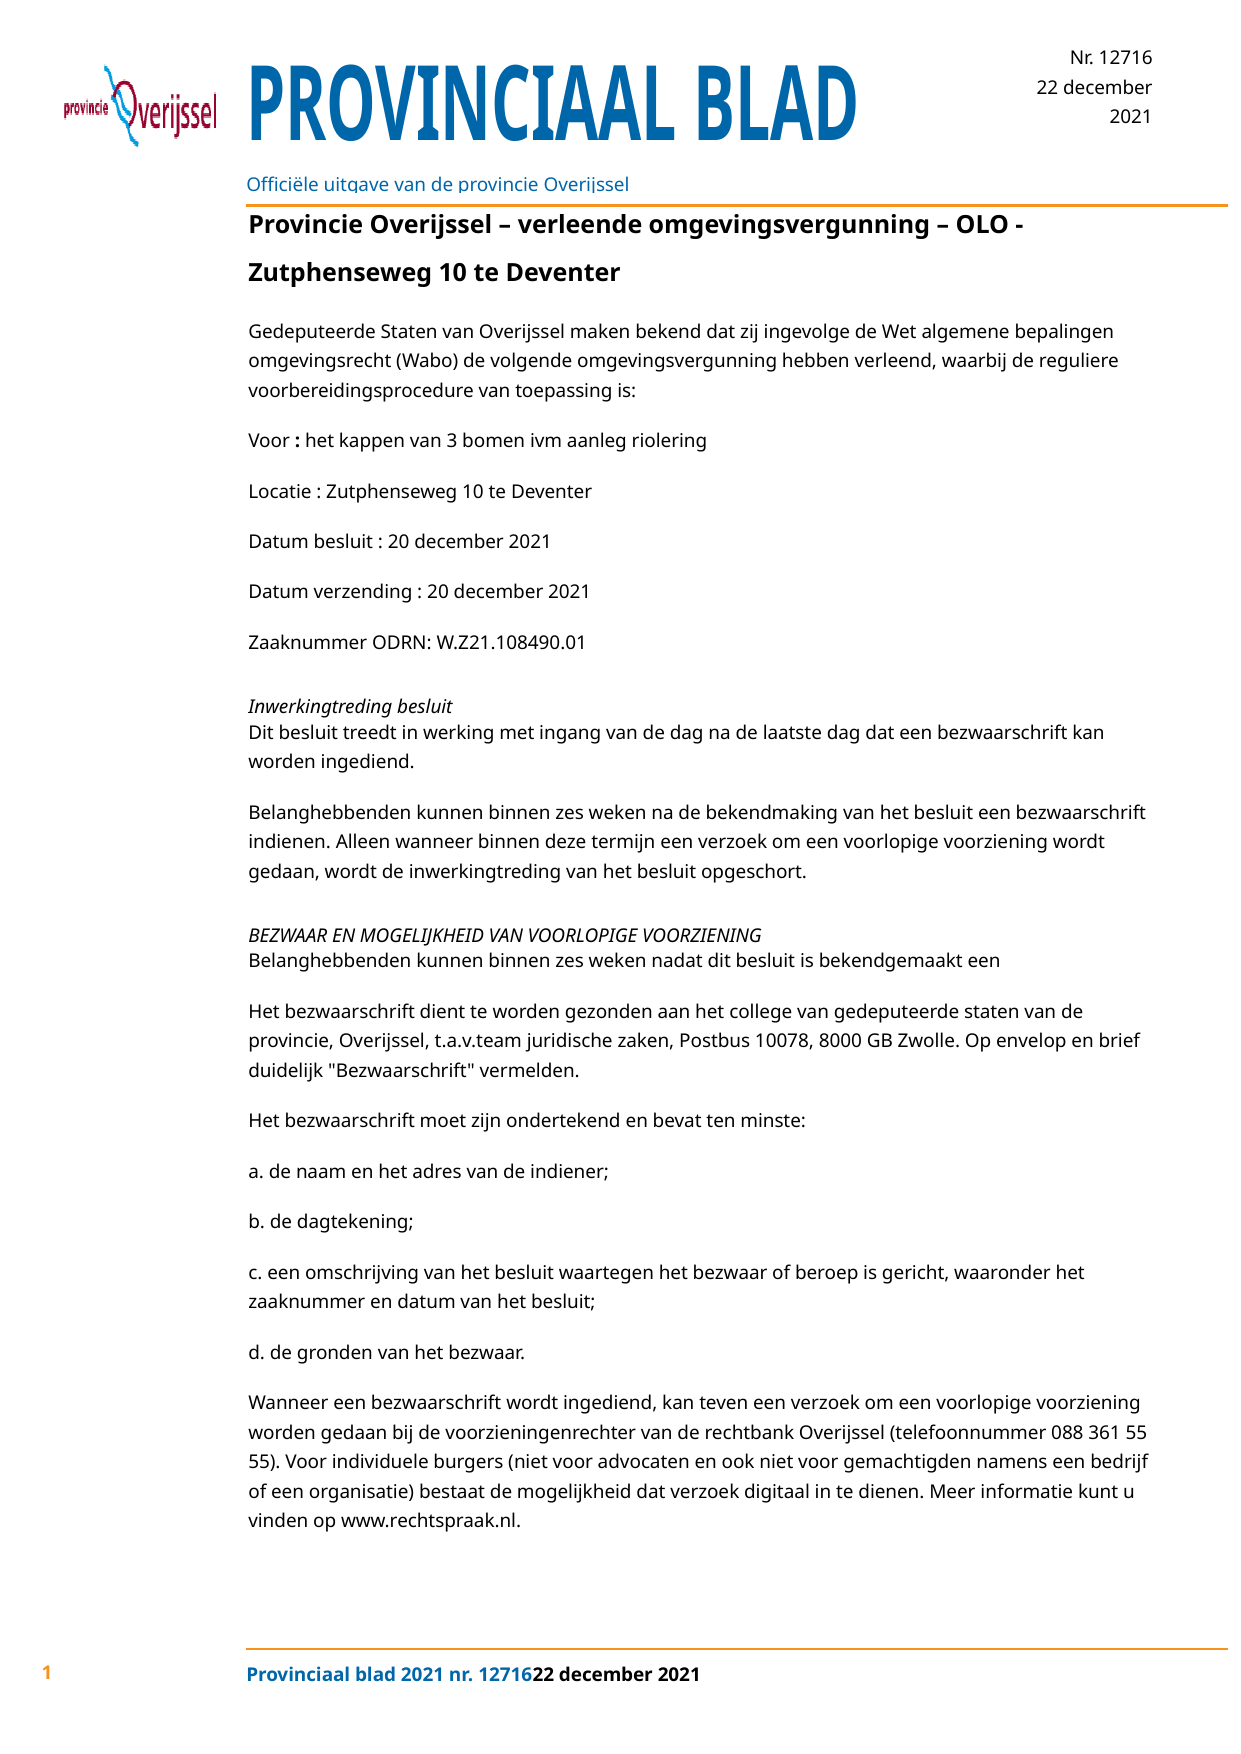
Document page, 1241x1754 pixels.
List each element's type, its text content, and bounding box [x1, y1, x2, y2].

text Het bezwaarschrift dient te worden gezonden aan het college van gedeputeerde staten van de provincie, Overijssel, t.a.v.team juridische zaken, Postbus 10078, 8000 GB Zwolle. Op envelop en brief duidelijk "Bezwaarschrift" vermelden. [248, 998, 1152, 1083]
text Belanghebbenden kunnen binnen zes weken nadat dit besluit is bekendgemaakt een [248, 948, 1152, 973]
text a. de naam en het adres van de indiener; [248, 1158, 1152, 1184]
text Provincie Overijssel – verleende omgevingsvergunning – OLO - Zutphenseweg 10 te Deventer [248, 207, 1152, 288]
picture [41, 47, 231, 172]
text Het bezwaarschrift moet zijn ondertekend en bevat ten minste: [248, 1108, 1152, 1133]
text BEZWAAR EN MOGELIJKHEID VAN VOORLOPIGE VOORZIENING [248, 922, 1152, 948]
text Dit besluit treedt in werking met ingang van de dag na de laatste dag dat een bezwaarschrift kan worden ingediend. [248, 719, 1152, 774]
text Datum besluit : 20 december 2021 [248, 528, 1152, 554]
text b. de dagtekening; [248, 1208, 1152, 1234]
text Zaaknummer ODRN: W.Z21.108490.01 [248, 629, 1152, 655]
text Gedeputeerde Staten van Overijssel maken bekend dat zij ingevolge de Wet algemene bepalingen omgevingsrecht (Wabo) de volgende omgevingsvergunning hebben verleend, waarbij de reguliere voorbereidingsprocedure van toepassing is: [248, 318, 1152, 403]
text c. een omschrijving van het besluit waartegen het bezwaar of beroep is gericht, waaronder het zaaknummer en datum van het besluit; [248, 1259, 1152, 1314]
text Locatie : Zutphenseweg 10 te Deventer [248, 478, 1152, 504]
text Wanneer een bezwaarschrift wordt ingediend, kan teven een verzoek om een voorlopige voorziening worden gedaan bij de voorzieningenrechter van de rechtbank Overijssel (telefoonnummer 088 361 55 55). Voor individuele burgers (niet voor advocaten en ook niet voor gemachtigden namens een bedrijf of een organisatie) bestaat de mogelijkheid dat verzoek digitaal in te dienen. Meer informatie kunt u vinden op www.rechtspraak.nl. [248, 1389, 1152, 1533]
text d. de gronden van het bezwaar. [248, 1339, 1152, 1365]
text Belanghebbenden kunnen binnen zes weken na de bekendmaking van het besluit een bezwaarschrift indienen. Alleen wanneer binnen deze termijn een verzoek om een voorlopige voorziening wordt gedaan, wordt de inwerkingtreding van het besluit opgeschort. [248, 799, 1152, 884]
text Datum verzending : 20 december 2021 [248, 579, 1152, 604]
text Inwerkingtreding besluit [248, 693, 1152, 719]
text Voor : het kappen van 3 bomen ivm aanleg riolering [248, 427, 1152, 453]
